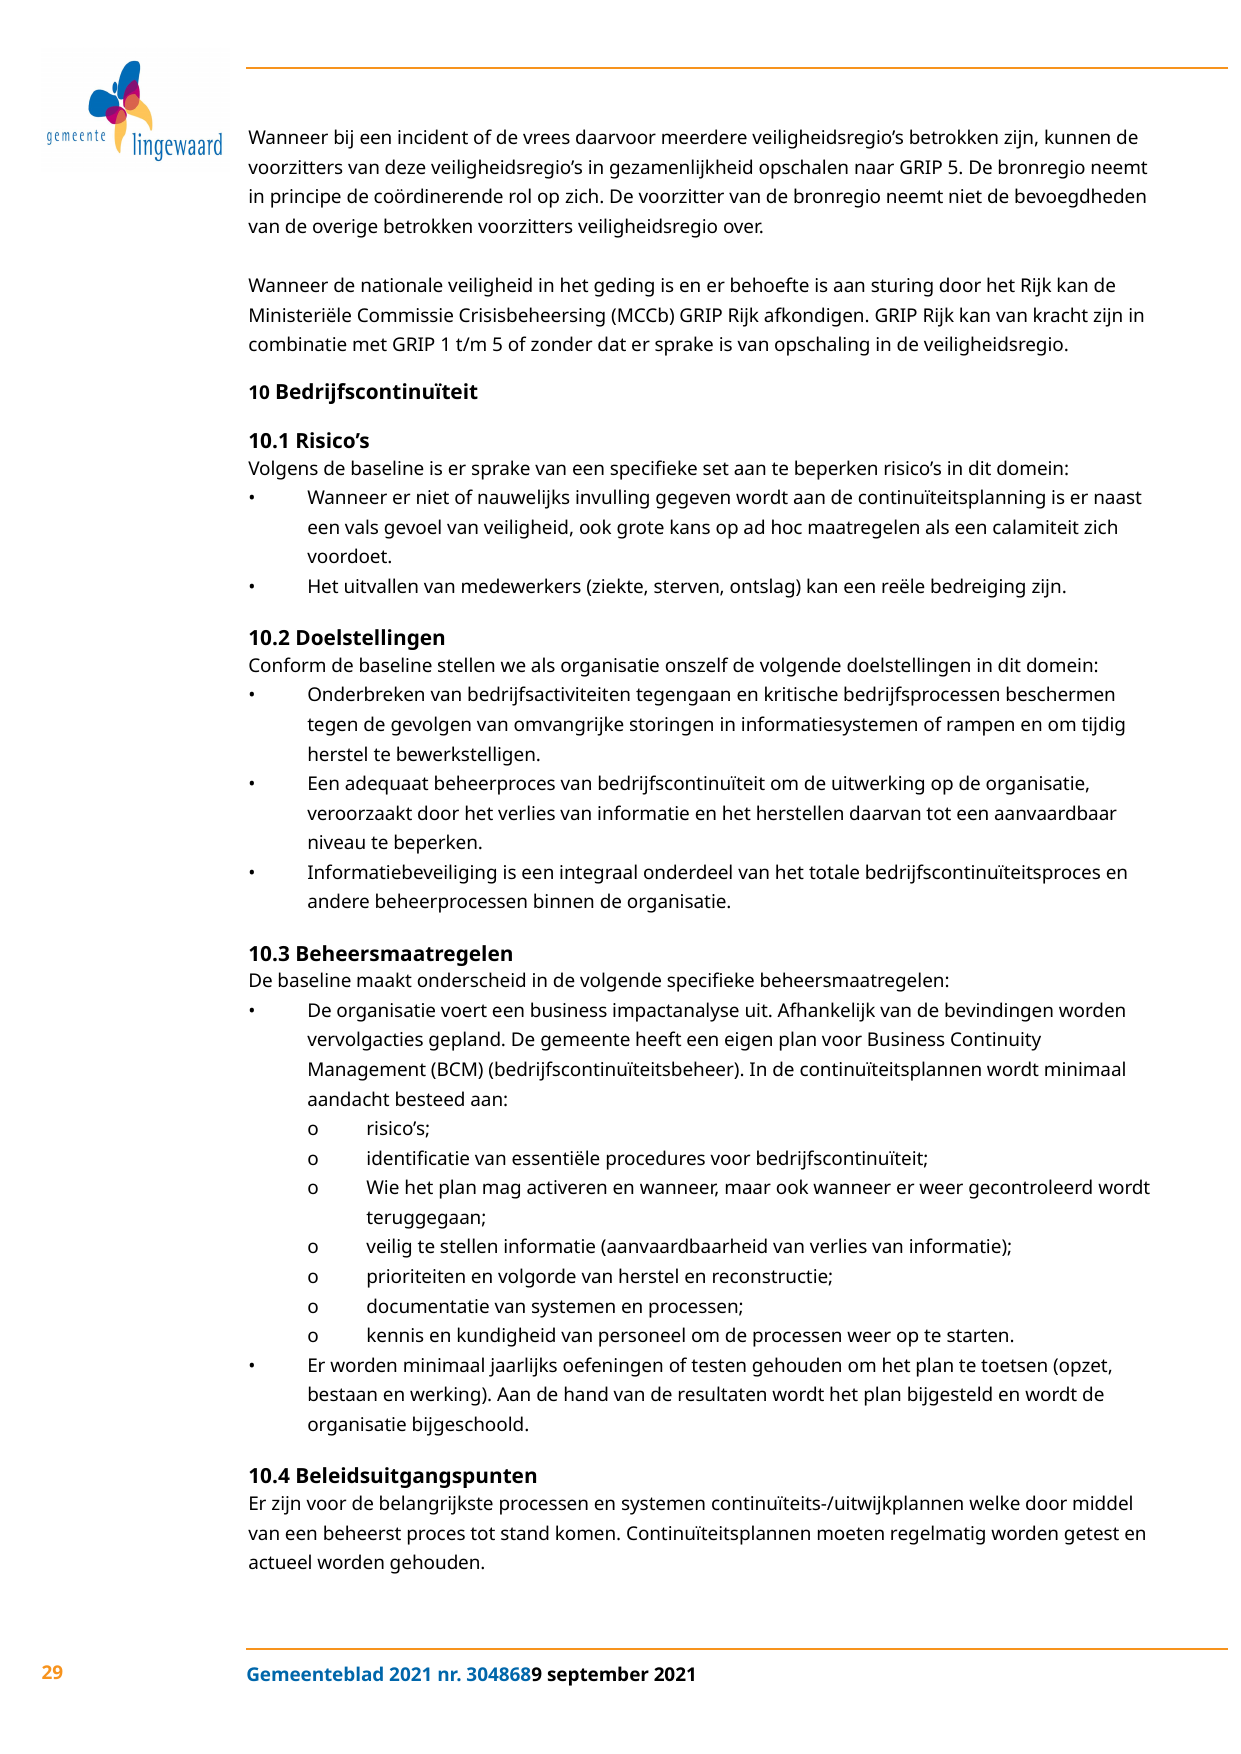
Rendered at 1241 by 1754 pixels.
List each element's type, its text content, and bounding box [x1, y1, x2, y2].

text 10.3 Beheersmaatregelen [248, 939, 1152, 967]
text Wanneer bij een incident of de vrees daarvoor meerdere veiligheidsregio’s betrokken zijn, kunnen de voorzitters van deze veiligheidsregio’s in gezamenlijkheid opschalen naar GRIP 5. De bronregio neemt in principe de coördinerende rol op zich. De voorzitter van de bronregio neemt niet de bevoegdheden van de overige betrokken voorzitters veiligheidsregio over. [248, 124, 1152, 239]
text Wanneer de nationale veiligheid in het geding is en er behoefte is aan sturing door het Rijk kan de Ministeriële Commissie Crisisbeheersing (MCCb) GRIP Rijk afkondigen. GRIP Rijk kan van kracht zijn in combinatie met GRIP 1 t/m 5 of zonder dat er sprake is van opschaling in de veiligheidsregio. [248, 272, 1152, 357]
list De organisatie voert een business impactanalyse uit. Afhankelijk van de bevindingen worden vervolgacties gepland. De gemeente heeft een eigen plan voor Business Continuity Management (BCM) (bedrijfscontinuïteitsbeheer). In de continuïteitsplannen wordt minimaal aandacht besteed aan: [248, 997, 1152, 1112]
list kennis en kundigheid van personeel om de processen weer op te starten. [307, 1322, 1152, 1348]
text 10.4 Beleidsuitgangspunten [248, 1462, 1152, 1490]
text Conform de baseline stellen we als organisatie onszelf de volgende doelstellingen in dit domein: [248, 652, 1152, 678]
text 10 Bedrijfscontinuïteit [248, 377, 1152, 406]
list Het uitvallen van medewerkers (ziekte, sterven, ontslag) kan een reële bedreiging zijn. [248, 573, 1152, 599]
list risico’s; [307, 1115, 1152, 1141]
list Een adequaat beheerproces van bedrijfscontinuïteit om de uitwerking op de organisatie, veroorzaakt door het verlies van informatie en het herstellen daarvan tot een aanvaardbaar niveau te beperken. [248, 770, 1152, 855]
list prioriteiten en volgorde van herstel en reconstructie; [307, 1263, 1152, 1289]
list Er worden minimaal jaarlijks oefeningen of testen gehouden om het plan te toetsen (opzet, bestaan en werking). Aan de hand van de resultaten wordt het plan bijgesteld en wordt de organisatie bijgeschoold. [248, 1352, 1152, 1437]
list Informatiebeveiliging is een integraal onderdeel van het totale bedrijfscontinuïteitsproces en andere beheerprocessen binnen de organisatie. [248, 859, 1152, 914]
text 10.2 Doelstellingen [248, 623, 1152, 652]
text Er zijn voor de belangrijkste processen en systemen continuïteits-/uitwijkplannen welke door middel van een beheerst proces tot stand komen. Continuïteitsplannen moeten regelmatig worden getest en actueel worden gehouden. [248, 1490, 1152, 1575]
list Onderbreken van bedrijfsactiviteiten tegengaan en kritische bedrijfsprocessen beschermen tegen de gevolgen van omvangrijke storingen in informatiesystemen of rampen en om tijdig herstel te bewerkstelligen. [248, 682, 1152, 766]
list documentatie van systemen en processen; [307, 1293, 1152, 1319]
list veilig te stellen informatie (aanvaardbaarheid van verlies van informatie); [307, 1234, 1152, 1259]
list Wie het plan mag activeren en wanneer, maar ook wanneer er weer gecontroleerd wordt teruggegaan; [307, 1174, 1152, 1230]
text 10.1 Risico’s [248, 426, 1152, 455]
list Wanneer er niet of nauwelijks invulling gegeven wordt aan de continuïteitsplanning is er naast een vals gevoel van veiligheid, ook grote kans op ad hoc maatregelen als een calamiteit zich voordoet. [248, 484, 1152, 569]
list identificatie van essentiële procedures voor bedrijfscontinuïteit; [307, 1145, 1152, 1171]
text Volgens de baseline is er sprake van een specifieke set aan te beperken risico’s in dit domein: [248, 455, 1152, 481]
text De baseline maakt onderscheid in de volgende specifieke beheersmaatregelen: [248, 967, 1152, 993]
picture [41, 47, 231, 172]
